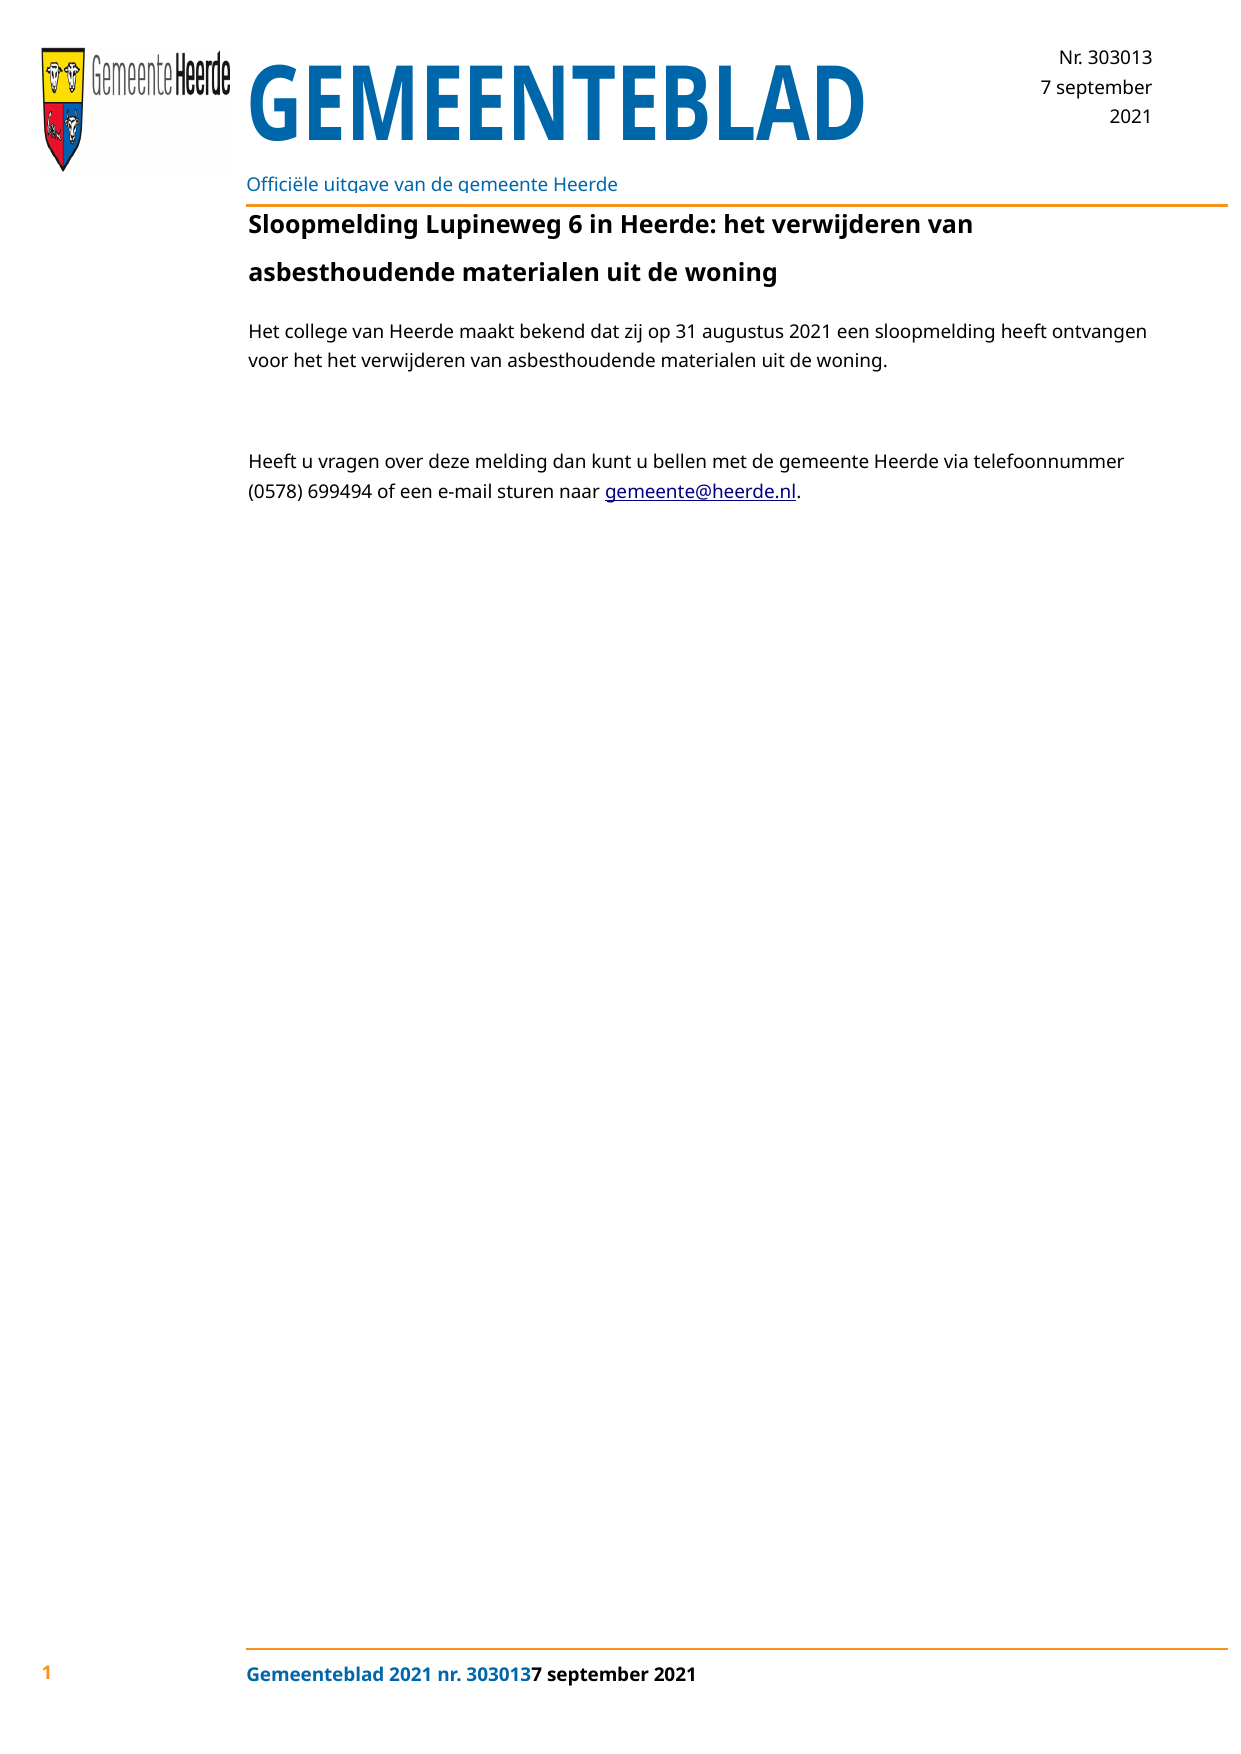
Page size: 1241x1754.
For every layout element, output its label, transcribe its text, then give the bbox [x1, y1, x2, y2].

text Heeft u vragen over deze melding dan kunt u bellen met de gemeente Heerde via telefoonnummer (0578) 699494 of een e-mail sturen naar gemeente@heerde.nl. [248, 448, 1152, 504]
text Sloopmelding Lupineweg 6 in Heerde: het verwijderen van asbesthoudende materialen uit de woning [248, 207, 1152, 288]
text Het college van Heerde maakt bekend dat zij op 31 augustus 2021 een sloopmelding heeft ontvangen voor het het verwijderen van asbesthoudende materialen uit de woning. [248, 318, 1152, 373]
picture [41, 47, 231, 172]
